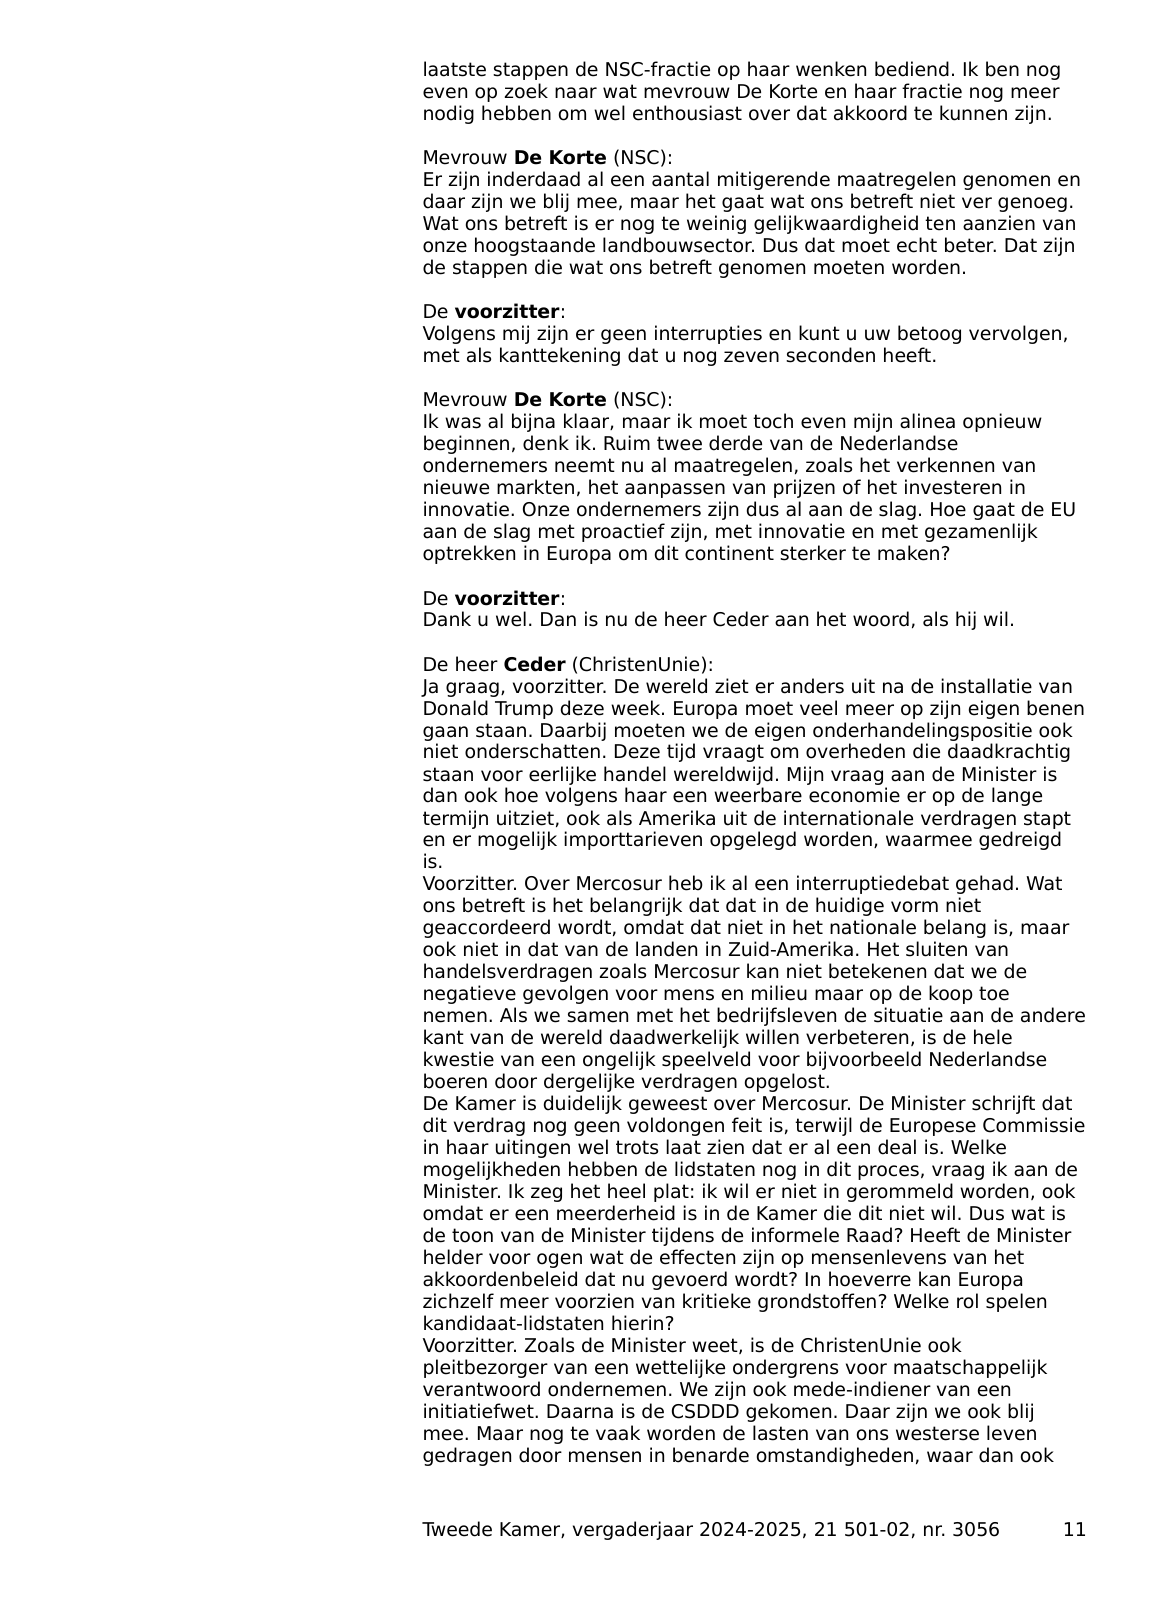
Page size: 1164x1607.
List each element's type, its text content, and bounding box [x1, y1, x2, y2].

text De voorzitter: [422, 587, 1087, 609]
text De heer Ceder (ChristenUnie): [422, 653, 1087, 676]
text Voorzitter. Zoals de Minister weet, is de ChristenUnie ook pleitbezorger van een wettelijke ondergrens voor maatschappelijk verantwoord ondernemen. We zijn ook mede-indiener van een initiatiefwet. Daarna is de CSDDD gekomen. Daar zijn we ook blij mee. Maar nog te vaak worden de lasten van ons westerse leven gedragen door mensen in benarde omstandigheden, waar dan ook [422, 1335, 1087, 1467]
text Mevrouw De Korte (NSC): [422, 147, 1087, 169]
text Er zijn inderdaad al een aantal mitigerende maatregelen genomen en daar zijn we blij mee, maar het gaat wat ons betreft niet ver genoeg. Wat ons betreft is er nog te weinig gelijkwaardigheid ten aanzien van onze hoogstaande landbouwsector. Dus dat moet echt beter. Dat zijn de stappen die wat ons betreft genomen moeten worden. [422, 169, 1087, 279]
text Ik was al bijna klaar, maar ik moet toch even mijn alinea opnieuw beginnen, denk ik. Ruim twee derde van de Nederlandse ondernemers neemt nu al maatregelen, zoals het verkennen van nieuwe markten, het aanpassen van prijzen of het investeren in innovatie. Onze ondernemers zijn dus al aan de slag. Hoe gaat de EU aan de slag met proactief zijn, met innovatie en met gezamenlijk optrekken in Europa om dit continent sterker te maken? [422, 411, 1087, 565]
text Voorzitter. Over Mercosur heb ik al een interruptiedebat gehad. Wat ons betreft is het belangrijk dat dat in de huidige vorm niet geaccordeerd wordt, omdat dat niet in het nationale belang is, maar ook niet in dat van de landen in Zuid-Amerika. Het sluiten van handelsverdragen zoals Mercosur kan niet betekenen dat we de negatieve gevolgen voor mens en milieu maar op de koop toe nemen. Als we samen met het bedrijfsleven de situatie aan de andere kant van de wereld daadwerkelijk willen verbeteren, is de hele kwestie van een ongelijk speelveld voor bijvoorbeeld Nederlandse boeren door dergelijke verdragen opgelost. [422, 873, 1087, 1093]
text Mevrouw De Korte (NSC): [422, 389, 1087, 411]
text laatste stappen de NSC-fractie op haar wenken bediend. Ik ben nog even op zoek naar wat mevrouw De Korte en haar fractie nog meer nodig hebben om wel enthousiast over dat akkoord te kunnen zijn. [422, 59, 1087, 125]
text Ja graag, voorzitter. De wereld ziet er anders uit na de installatie van Donald Trump deze week. Europa moet veel meer op zijn eigen benen gaan staan. Daarbij moeten we de eigen onderhandelingspositie ook niet onderschatten. Deze tijd vraagt om overheden die daadkrachtig staan voor eerlijke handel wereldwijd. Mijn vraag aan de Minister is dan ook hoe volgens haar een weerbare economie er op de lange termijn uitziet, ook als Amerika uit de internationale verdragen stapt en er mogelijk importtarieven opgelegd worden, waarmee gedreigd is. [422, 676, 1087, 873]
text De Kamer is duidelijk geweest over Mercosur. De Minister schrijft dat dit verdrag nog geen voldongen feit is, terwijl de Europese Commissie in haar uitingen wel trots laat zien dat er al een deal is. Welke mogelijkheden hebben de lidstaten nog in dit proces, vraag ik aan de Minister. Ik zeg het heel plat: ik wil er niet in gerommeld worden, ook omdat er een meerderheid is in de Kamer die dit niet wil. Dus wat is de toon van de Minister tijdens de informele Raad? Heeft de Minister helder voor ogen wat de effecten zijn op mensenlevens van het akkoordenbeleid dat nu gevoerd wordt? In hoeverre kan Europa zichzelf meer voorzien van kritieke grondstoffen? Welke rol spelen kandidaat-lidstaten hierin? [422, 1093, 1087, 1335]
text Volgens mij zijn er geen interrupties en kunt u uw betoog vervolgen, met als kanttekening dat u nog zeven seconden heeft. [422, 323, 1087, 367]
text De voorzitter: [422, 301, 1087, 323]
text Dank u wel. Dan is nu de heer Ceder aan het woord, als hij wil. [422, 609, 1087, 631]
